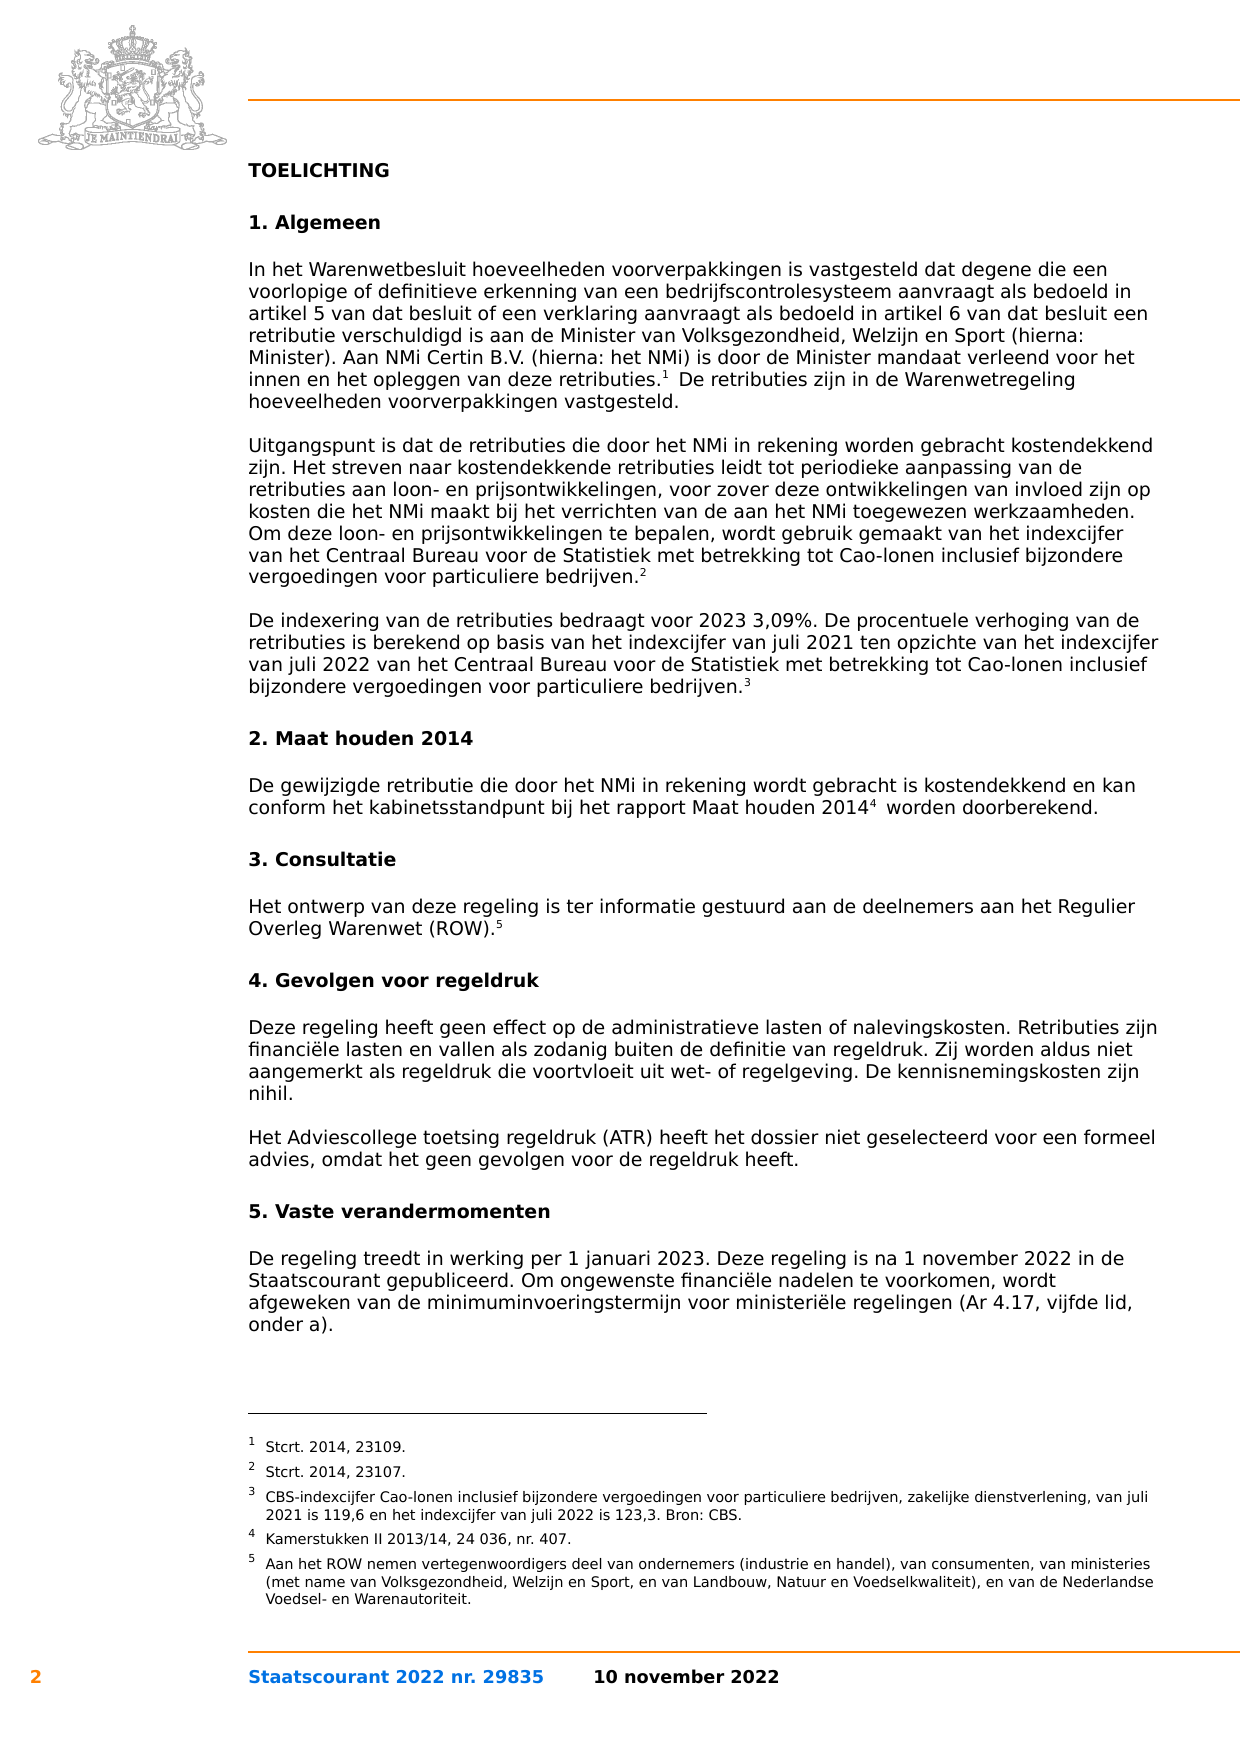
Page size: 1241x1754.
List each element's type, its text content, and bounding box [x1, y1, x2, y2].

text De regeling treedt in werking per 1 januari 2023. Deze regeling is na 1 november 2022 in de Staatscourant gepubliceerd. Om ongewenste financiële nadelen te voorkomen, wordt afgeweken van de minimuminvoeringstermijn voor ministeriële regelingen (Ar 4.17, vijfde lid, onder a). [248, 1248, 1163, 1336]
text De gewijzigde retributie die door het NMi in rekening wordt gebracht is kostendekkend en kan conform het kabinetsstandpunt bij het rapport Maat houden 2014 worden doorberekend. [248, 775, 1163, 819]
text Stcrt. 2014, 23109. [248, 1435, 1163, 1457]
text Aan het ROW nemen vertegenwoordigers deel van ondernemers (industrie en handel), van consumenten, van ministeries (met name van Volksgezondheid, Welzijn en Sport, en van Landbouw, Natuur en Voedselkwaliteit), en van de Nederlandse Voedsel- en Warenautoriteit. [248, 1552, 1163, 1608]
text Deze regeling heeft geen effect op de administratieve lasten of nalevingskosten. Retributies zijn financiële lasten en vallen als zodanig buiten de definitie van regeldruk. Zij worden aldus niet aangemerkt als regeldruk die voortvloeit uit wet- of regelgeving. De kennisnemingskosten zijn nihil. [248, 1017, 1163, 1105]
text In het Warenwetbesluit hoeveelheden voorverpakkingen is vastgesteld dat degene die een voorlopige of definitieve erkenning van een bedrijfscontrolesysteem aanvraagt als bedoeld in artikel 5 van dat besluit of een verklaring aanvraagt als bedoeld in artikel 6 van dat besluit een retributie verschuldigd is aan de Minister van Volksgezondheid, Welzijn en Sport (hierna: Minister). Aan NMi Certin B.V. (hierna: het NMi) is door de Minister mandaat verleend voor het innen en het opleggen van deze retributies. De retributies zijn in de Warenwetregeling hoeveelheden voorverpakkingen vastgesteld. [248, 259, 1163, 413]
subtitle 2. Maat houden 2014 [248, 728, 1163, 750]
text Kamerstukken II 2013/14, 24 036, nr. 407. [248, 1527, 1163, 1549]
subtitle 3. Consultatie [248, 849, 1163, 871]
text Het ontwerp van deze regeling is ter informatie gestuurd aan de deelnemers aan het Regulier Overleg Warenwet (ROW). [248, 896, 1163, 940]
subtitle 4. Gevolgen voor regeldruk [248, 970, 1163, 992]
subtitle 5. Vaste verandermomenten [248, 1201, 1163, 1223]
text Stcrt. 2014, 23107. [248, 1460, 1163, 1482]
picture [38, 25, 227, 150]
text Het Adviescollege toetsing regeldruk (ATR) heeft het dossier niet geselecteerd voor een formeel advies, omdat het geen gevolgen voor de regeldruk heeft. [248, 1127, 1163, 1171]
text Uitgangspunt is dat de retributies die door het NMi in rekening worden gebracht kostendekkend zijn. Het streven naar kostendekkende retributies leidt tot periodieke aanpassing van de retributies aan loon- en prijsontwikkelingen, voor zover deze ontwikkelingen van invloed zijn op kosten die het NMi maakt bij het verrichten van de aan het NMi toegewezen werkzaamheden. Om deze loon- en prijsontwikkelingen te bepalen, wordt gebruik gemaakt van het indexcijfer van het Centraal Bureau voor de Statistiek met betrekking tot Cao-lonen inclusief bijzondere vergoedingen voor particuliere bedrijven. [248, 434, 1163, 588]
subtitle 1. Algemeen [248, 212, 1163, 234]
text CBS-indexcijfer Cao-lonen inclusief bijzondere vergoedingen voor particuliere bedrijven, zakelijke dienstverlening, van juli 2021 is 119,6 en het indexcijfer van juli 2022 is 123,3. Bron: CBS. [248, 1485, 1163, 1524]
subtitle TOELICHTING [248, 160, 1163, 182]
text De indexering van de retributies bedraagt voor 2023 3,09%. De procentuele verhoging van de retributies is berekend op basis van het indexcijfer van juli 2021 ten opzichte van het indexcijfer van juli 2022 van het Centraal Bureau voor de Statistiek met betrekking tot Cao-lonen inclusief bijzondere vergoedingen voor particuliere bedrijven. [248, 610, 1163, 698]
